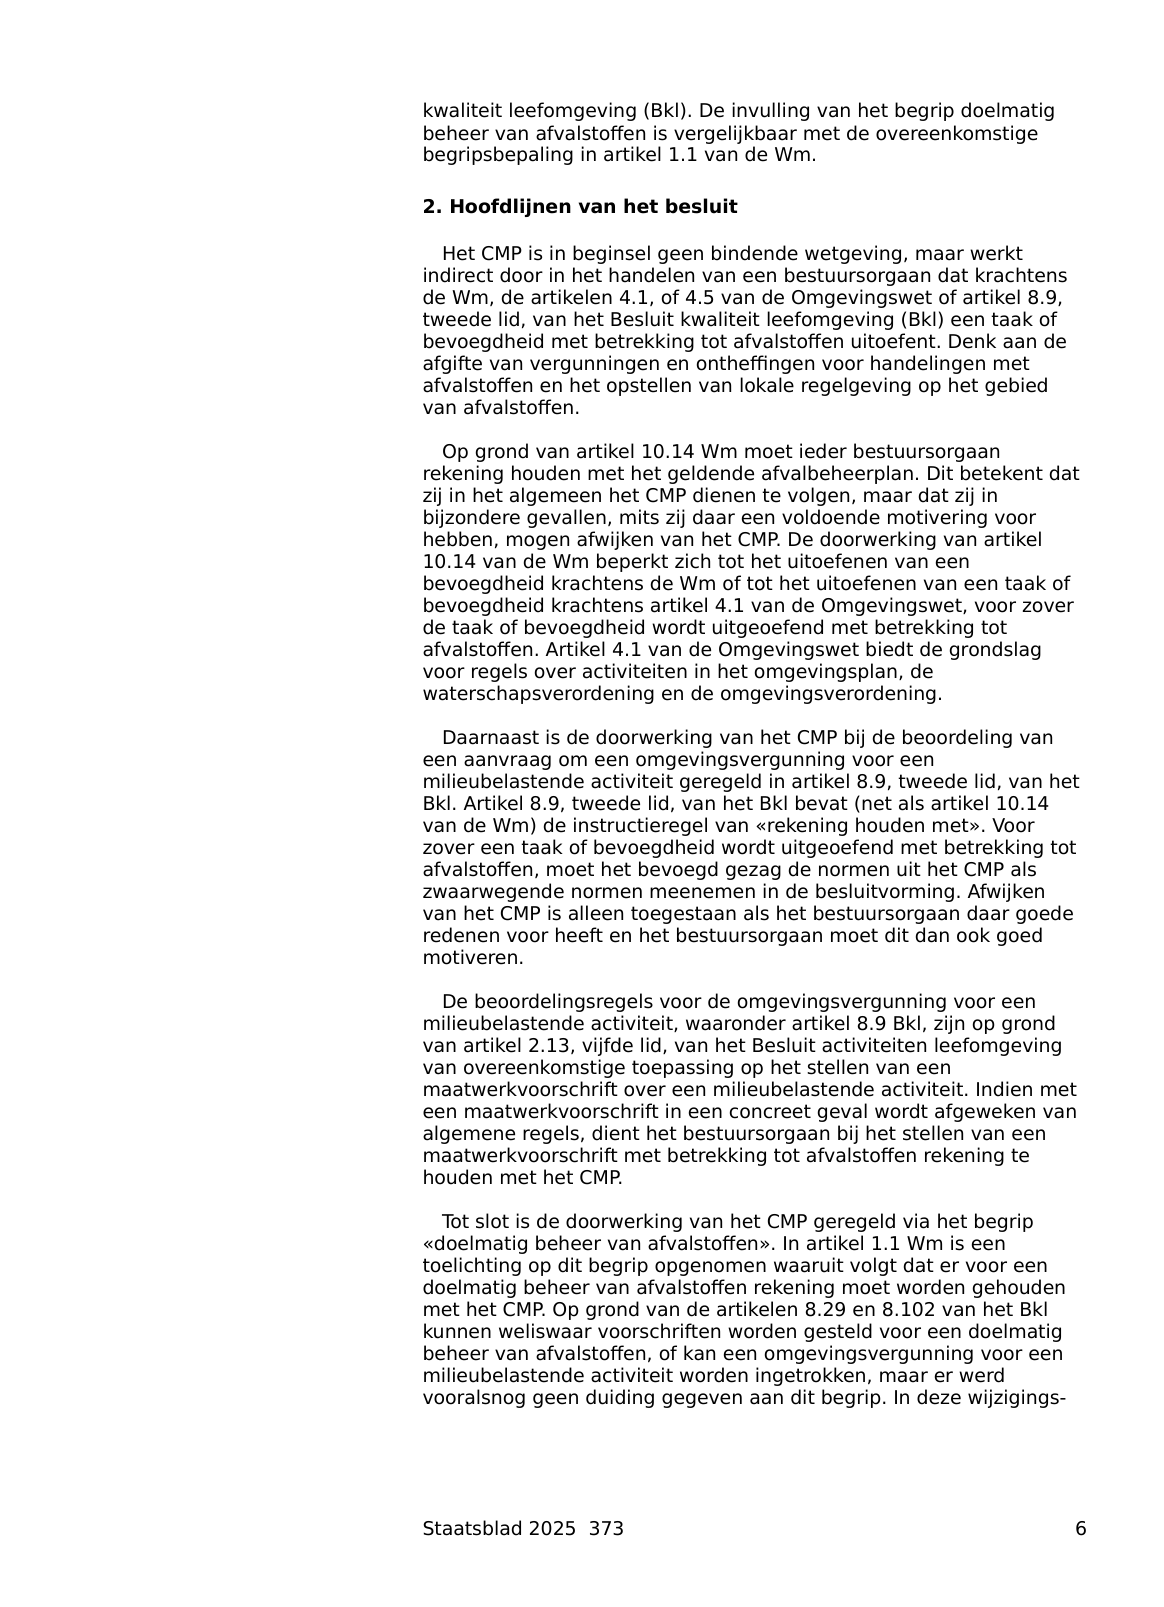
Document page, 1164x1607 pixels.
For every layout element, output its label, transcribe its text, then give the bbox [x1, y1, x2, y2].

subtitle 2. Hoofdlijnen van het besluit [422, 196, 1087, 218]
text De beoordelingsregels voor de omgevingsvergunning voor een milieubelastende activiteit, waaronder artikel 8.9 Bkl, zijn op grond van artikel 2.13, vijfde lid, van het Besluit activiteiten leefomgeving van overeenkomstige toepassing op het stellen van een maatwerkvoorschrift over een milieubelastende activiteit. Indien met een maatwerkvoorschrift in een concreet geval wordt afgeweken van algemene regels, dient het bestuursorgaan bij het stellen van een maatwerkvoorschrift met betrekking tot afvalstoffen rekening te houden met het CMP. [422, 991, 1087, 1189]
text Tot slot is de doorwerking van het CMP geregeld via het begrip «doelmatig beheer van afvalstoffen». In artikel 1.1 Wm is een toelichting op dit begrip opgenomen waaruit volgt dat er voor een doelmatig beheer van afvalstoffen rekening moet worden gehouden met het CMP. Op grond van de artikelen 8.29 en 8.102 van het Bkl kunnen weliswaar voorschriften worden gesteld voor een doelmatig beheer van afvalstoffen, of kan een omgevingsvergunning voor een milieubelastende activiteit worden ingetrokken, maar er werd vooralsnog geen duiding gegeven aan dit begrip. In deze wijzigings- [422, 1211, 1087, 1409]
text kwaliteit leefomgeving (Bkl). De invulling van het begrip doelmatig beheer van afvalstoffen is vergelijkbaar met de overeenkomstige begripsbepaling in artikel 1.1 van de Wm. [422, 100, 1087, 166]
text Daarnaast is de doorwerking van het CMP bij de beoordeling van een aanvraag om een omgevingsvergunning voor een milieubelastende activiteit geregeld in artikel 8.9, tweede lid, van het Bkl. Artikel 8.9, tweede lid, van het Bkl bevat (net als artikel 10.14 van de Wm) de instructieregel van «rekening houden met». Voor zover een taak of bevoegdheid wordt uitgeoefend met betrekking tot afvalstoffen, moet het bevoegd gezag de normen uit het CMP als zwaarwegende normen meenemen in de besluitvorming. Afwijken van het CMP is alleen toegestaan als het bestuursorgaan daar goede redenen voor heeft en het bestuursorgaan moet dit dan ook goed motiveren. [422, 727, 1087, 969]
text Op grond van artikel 10.14 Wm moet ieder bestuursorgaan rekening houden met het geldende afvalbeheerplan. Dit betekent dat zij in het algemeen het CMP dienen te volgen, maar dat zij in bijzondere gevallen, mits zij daar een voldoende motivering voor hebben, mogen afwijken van het CMP. De doorwerking van artikel 10.14 van de Wm beperkt zich tot het uitoefenen van een bevoegdheid krachtens de Wm of tot het uitoefenen van een taak of bevoegdheid krachtens artikel 4.1 van de Omgevingswet, voor zover de taak of bevoegdheid wordt uitgeoefend met betrekking tot afvalstoffen. Artikel 4.1 van de Omgevingswet biedt de grondslag voor regels over activiteiten in het omgevingsplan, de waterschapsverordening en de omgevingsverordening. [422, 441, 1087, 705]
text Het CMP is in beginsel geen bindende wetgeving, maar werkt indirect door in het handelen van een bestuursorgaan dat krachtens de Wm, de artikelen 4.1, of 4.5 van de Omgevingswet of artikel 8.9, tweede lid, van het Besluit kwaliteit leefomgeving (Bkl) een taak of bevoegdheid met betrekking tot afvalstoffen uitoefent. Denk aan de afgifte van vergunningen en ontheffingen voor handelingen met afvalstoffen en het opstellen van lokale regelgeving op het gebied van afvalstoffen. [422, 243, 1087, 419]
